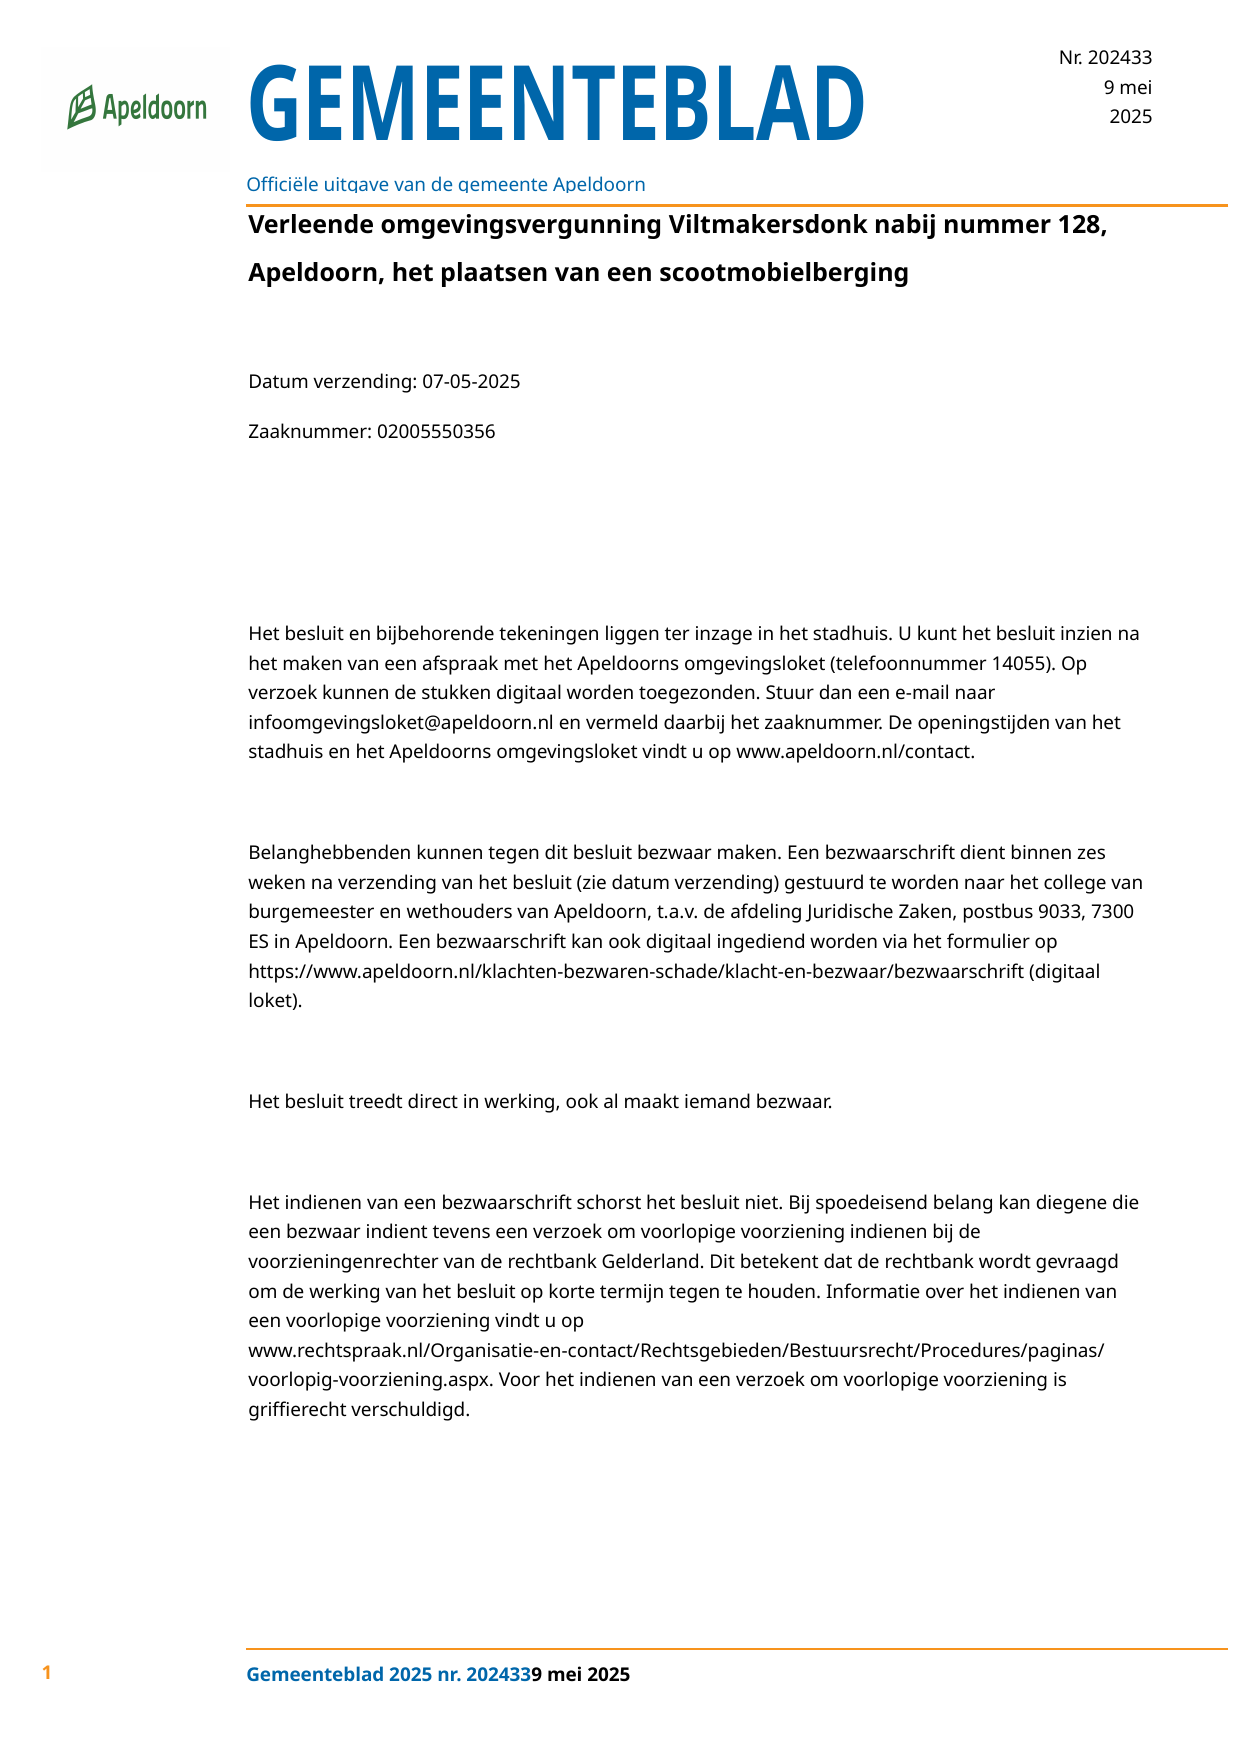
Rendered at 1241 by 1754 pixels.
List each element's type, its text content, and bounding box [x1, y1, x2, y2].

text Datum verzending: 07-05-2025 [248, 368, 1152, 394]
text Het indienen van een bezwaarschrift schorst het besluit niet. Bij spoedeisend belang kan diegene die een bezwaar indient tevens een verzoek om voorlopige voorziening indienen bij de voorzieningenrechter van de rechtbank Gelderland. Dit betekent dat de rechtbank wordt gevraagd om de werking van het besluit op korte termijn tegen te houden. Informatie over het indienen van een voorlopige voorziening vindt u op www.rechtspraak.nl/Organisatie-en-contact/Rechtsgebieden/Bestuursrecht/Procedures/paginas/voorlopig-voorziening.aspx. Voor het indienen van een verzoek om voorlopige voorziening is griffierecht verschuldigd. [248, 1189, 1152, 1422]
text Het besluit treedt direct in werking, ook al maakt iemand bezwaar. [248, 1088, 1152, 1114]
text Verleende omgevingsvergunning Viltmakersdonk nabij nummer 128, Apeldoorn, het plaatsen van een scootmobielberging [248, 207, 1152, 288]
text Belanghebbenden kunnen tegen dit besluit bezwaar maken. Een bezwaarschrift dient binnen zes weken na verzending van het besluit (zie datum verzending) gestuurd te worden naar het college van burgemeester en wethouders van Apeldoorn, t.a.v. de afdeling Juridische Zaken, postbus 9033, 7300 ES in Apeldoorn. Een bezwaarschrift kan ook digitaal ingediend worden via het formulier op https://www.apeldoorn.nl/klachten-bezwaren-schade/klacht-en-bezwaar/bezwaarschrift (digitaal loket). [248, 839, 1152, 1013]
picture [41, 47, 231, 172]
text Het besluit en bijbehorende tekeningen liggen ter inzage in het stadhuis. U kunt het besluit inzien na het maken van een afspraak met het Apeldoorns omgevingsloket (telefoonnummer 14055). Op verzoek kunnen de stukken digitaal worden toegezonden. Stuur dan een e-mail naar infoomgevingsloket@apeldoorn.nl en vermeld daarbij het zaaknummer. De openingstijden van het stadhuis en het Apeldoorns omgevingsloket vindt u op www.apeldoorn.nl/contact. [248, 620, 1152, 764]
text Zaaknummer: 02005550356 [248, 419, 1152, 444]
